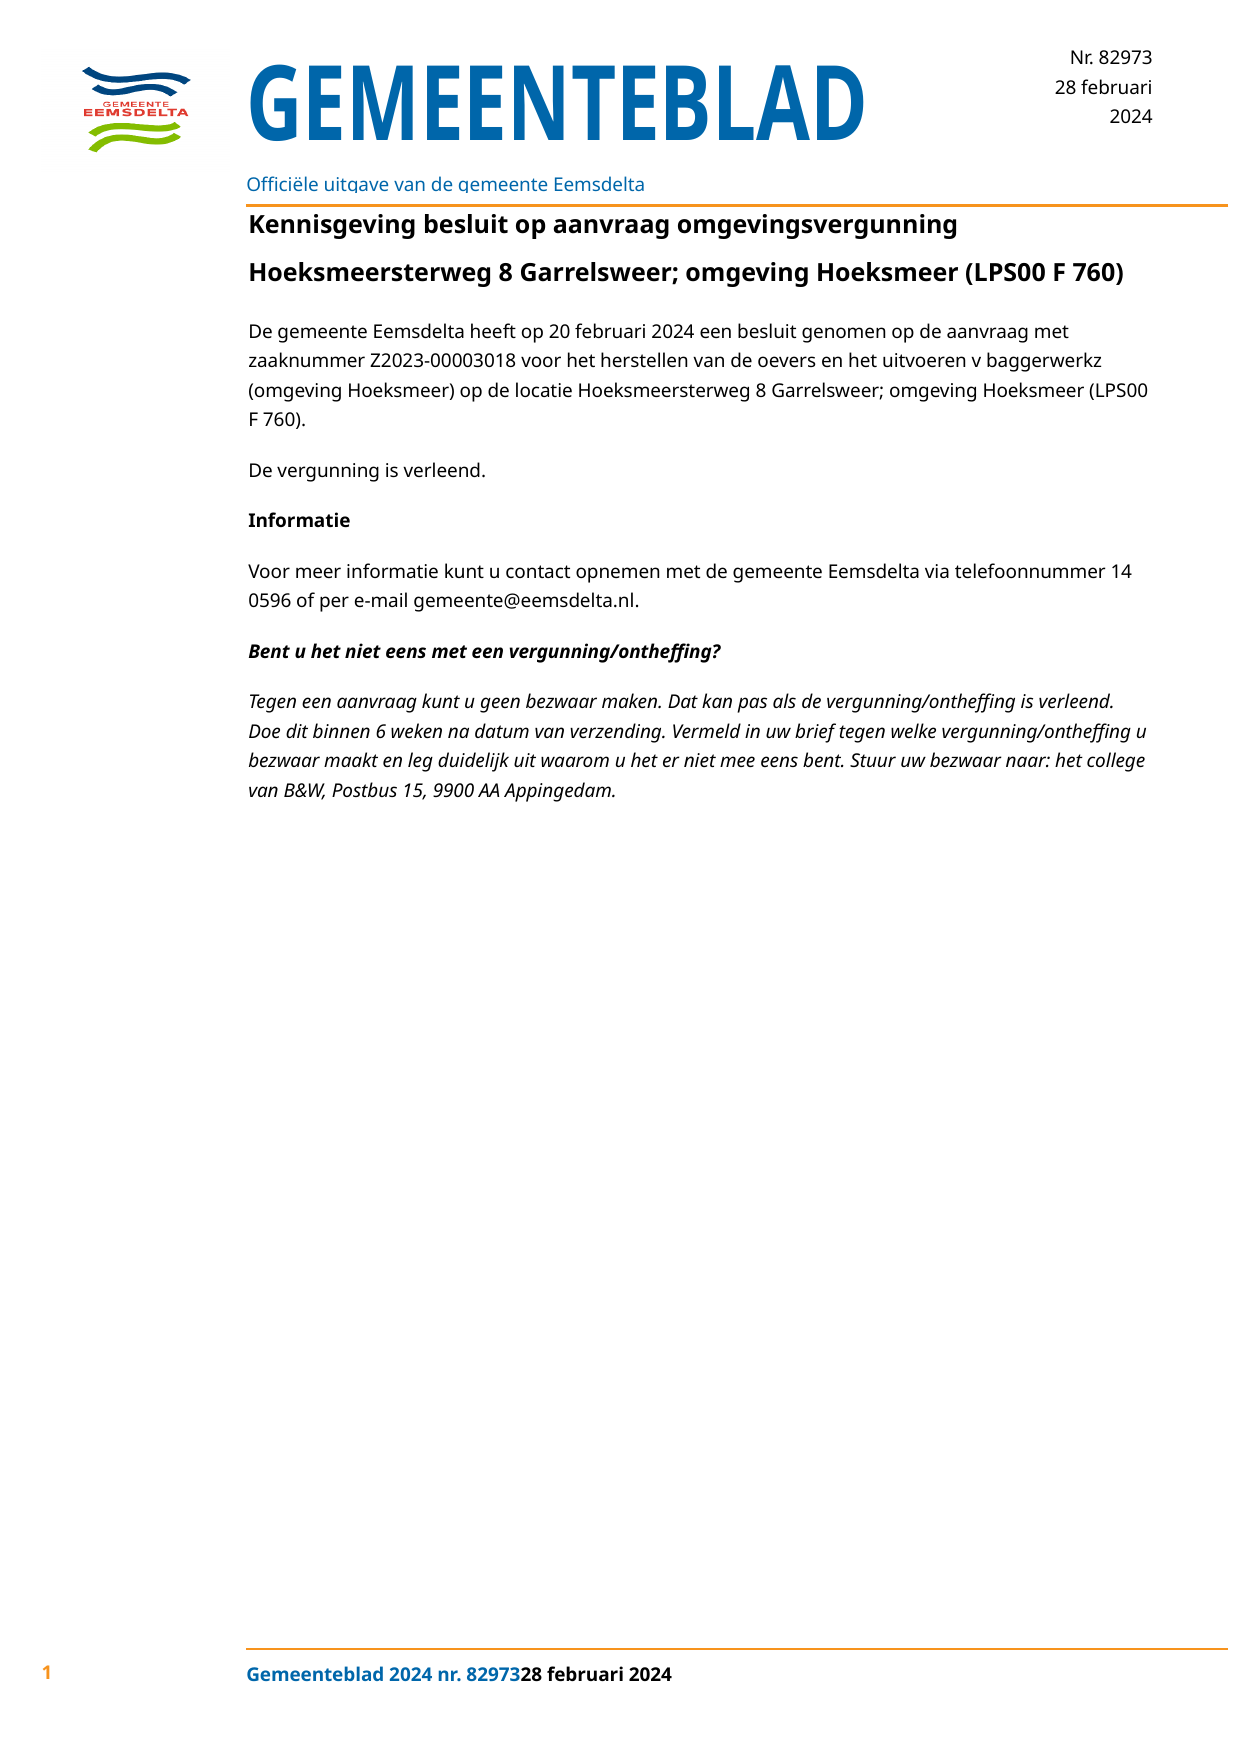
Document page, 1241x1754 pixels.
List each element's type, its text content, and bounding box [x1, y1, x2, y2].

text Kennisgeving besluit op aanvraag omgevingsvergunning Hoeksmeersterweg 8 Garrelsweer; omgeving Hoeksmeer (LPS00 F 760) [248, 207, 1152, 288]
text De gemeente Eemsdelta heeft op 20 februari 2024 een besluit genomen op de aanvraag met zaaknummer Z2023-00003018 voor het herstellen van de oevers en het uitvoeren v baggerwerkz (omgeving Hoeksmeer) op de locatie Hoeksmeersterweg 8 Garrelsweer; omgeving Hoeksmeer (LPS00 F 760). [248, 318, 1152, 432]
text De vergunning is verleend. [248, 457, 1152, 483]
text Voor meer informatie kunt u contact opnemen met de gemeente Eemsdelta via telefoonnummer 14 0596 of per e-mail gemeente@eemsdelta.nl. [248, 558, 1152, 613]
text Informatie [248, 507, 1152, 533]
picture [41, 47, 231, 172]
text Bent u het niet eens met een vergunning/ontheffing? [248, 638, 1152, 664]
text Tegen een aanvraag kunt u geen bezwaar maken. Dat kan pas als de vergunning/ontheffing is verleend. Doe dit binnen 6 weken na datum van verzending. Vermeld in uw brief tegen welke vergunning/ontheffing u bezwaar maakt en leg duidelijk uit waarom u het er niet mee eens bent. Stuur uw bezwaar naar: het college van B&W, Postbus 15, 9900 AA Appingedam. [248, 688, 1152, 803]
